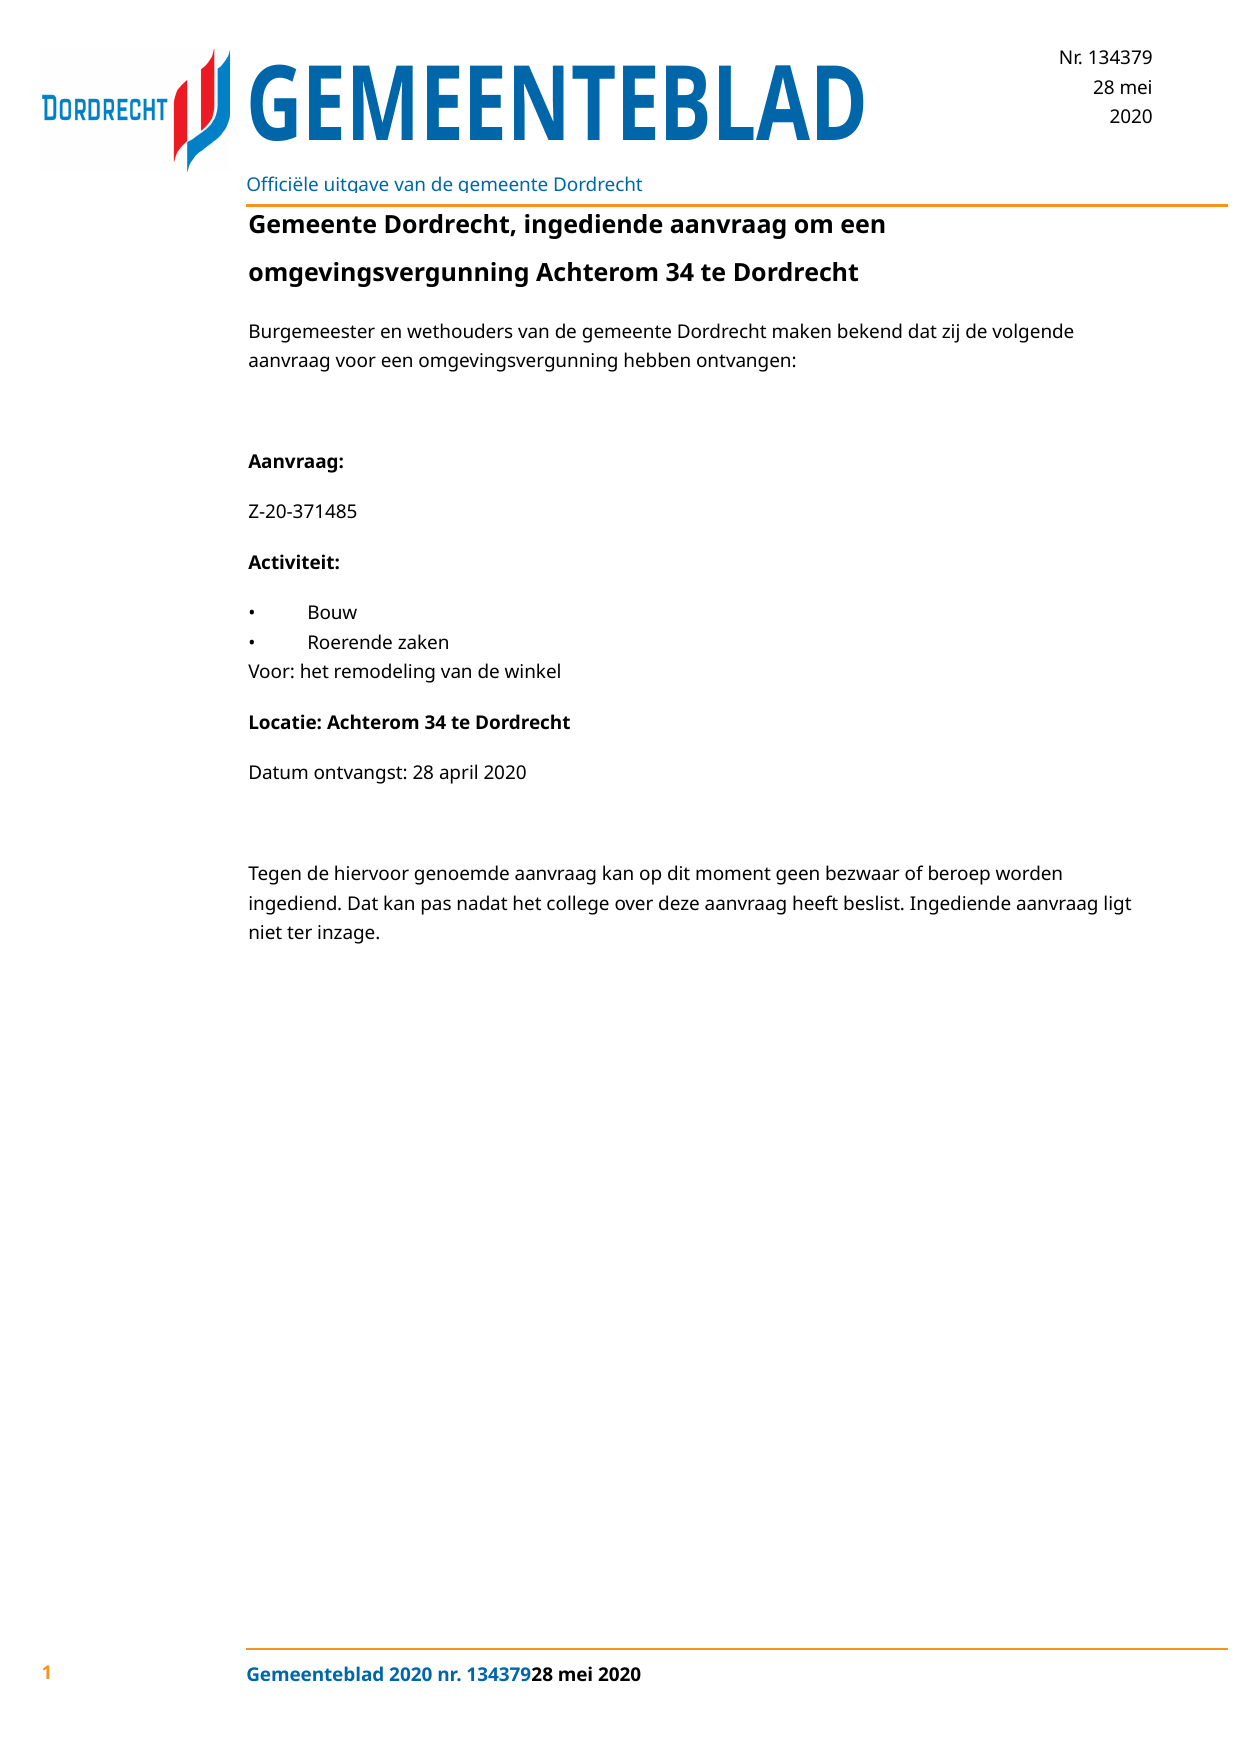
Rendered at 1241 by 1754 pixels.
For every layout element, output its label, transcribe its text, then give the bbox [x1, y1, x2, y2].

text Voor: het remodeling van de winkel [248, 659, 1152, 684]
picture [41, 47, 231, 172]
text Aanvraag: [248, 448, 1152, 474]
list Roerende zaken [248, 629, 1152, 655]
text Activiteit: [248, 549, 1152, 575]
text Datum ontvangst: 28 april 2020 [248, 759, 1152, 785]
text Z-20-371485 [248, 499, 1152, 524]
list Bouw [248, 599, 1152, 625]
text Locatie: Achterom 34 te Dordrecht [248, 709, 1152, 735]
text Burgemeester en wethouders van de gemeente Dordrecht maken bekend dat zij de volgende aanvraag voor een omgevingsvergunning hebben ontvangen: [248, 318, 1152, 373]
text Tegen de hiervoor genoemde aanvraag kan op dit moment geen bezwaar of beroep worden ingediend. Dat kan pas nadat het college over deze aanvraag heeft beslist. Ingediende aanvraag ligt niet ter inzage. [248, 860, 1152, 945]
text Gemeente Dordrecht, ingediende aanvraag om een omgevingsvergunning Achterom 34 te Dordrecht [248, 207, 1152, 288]
